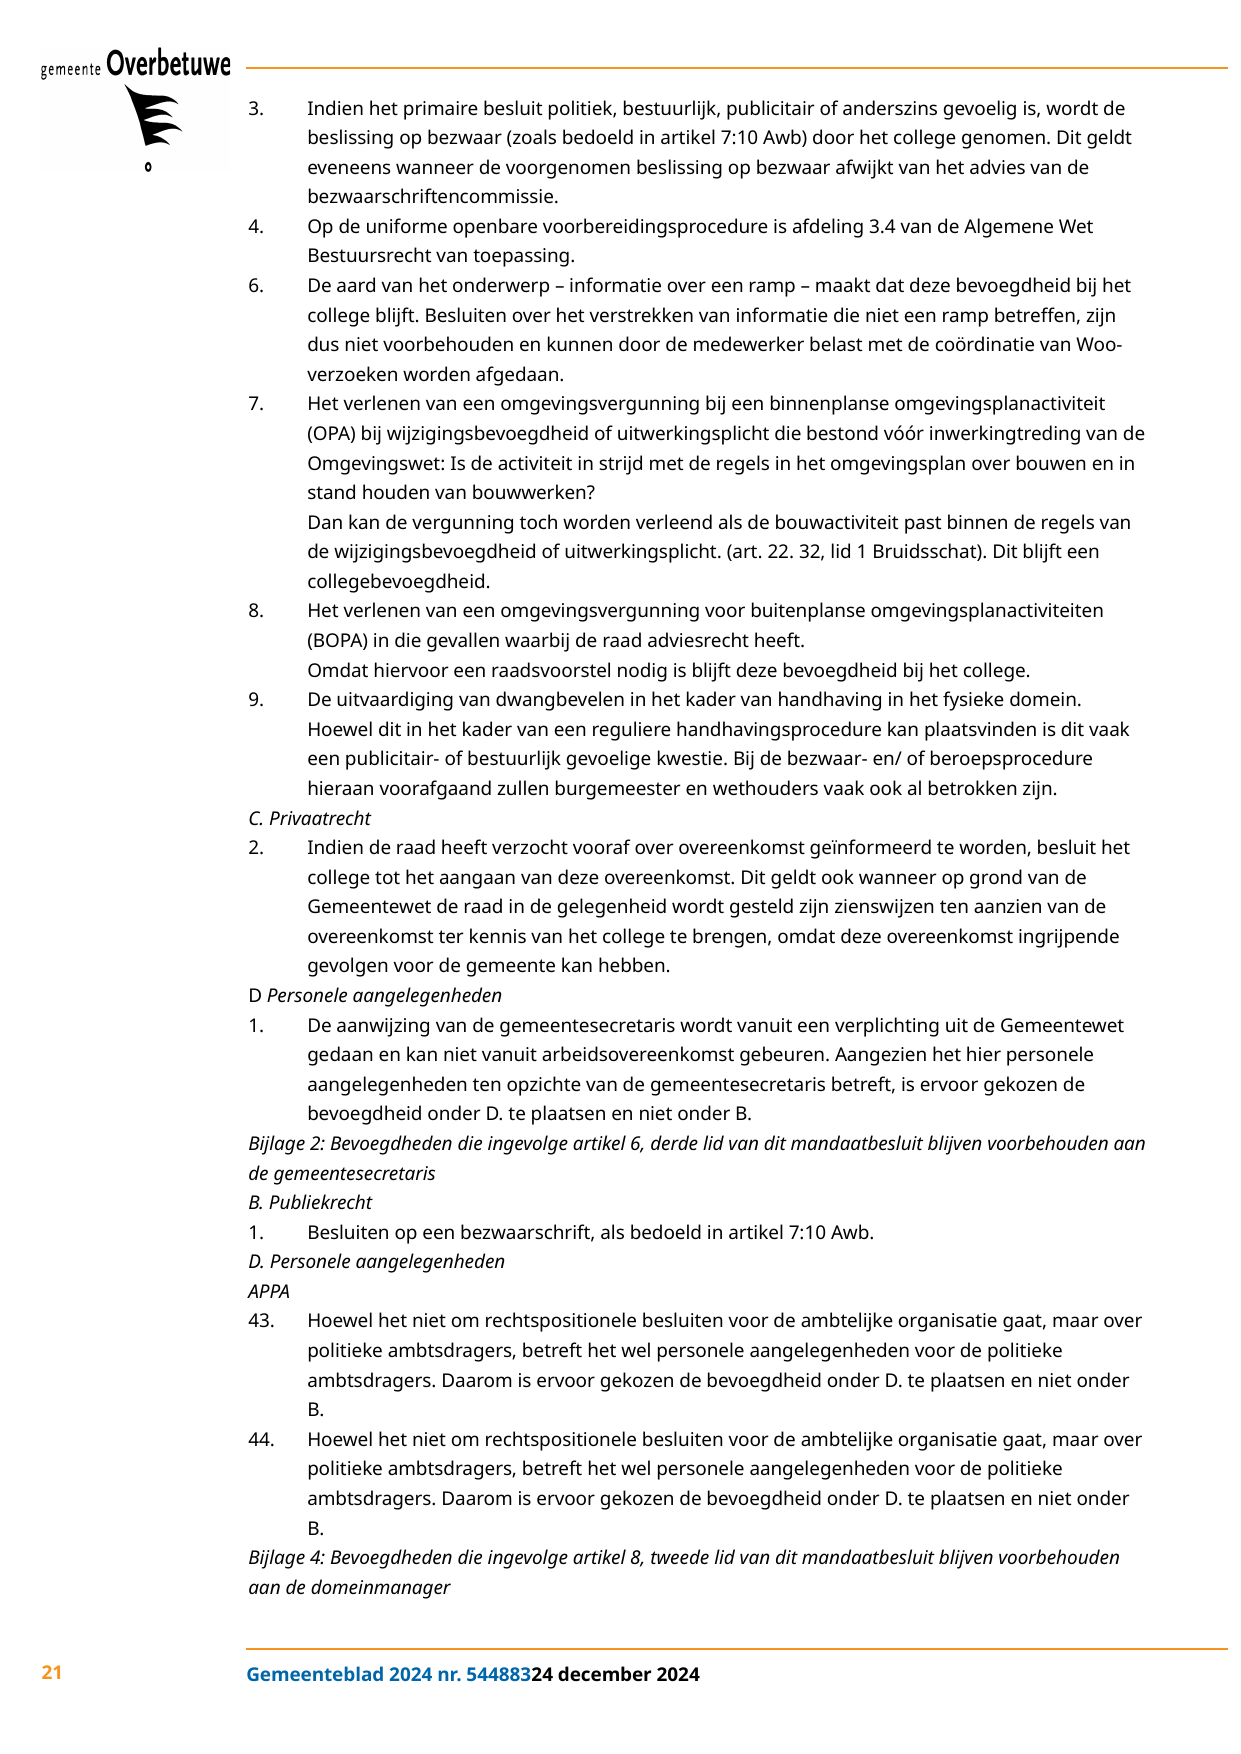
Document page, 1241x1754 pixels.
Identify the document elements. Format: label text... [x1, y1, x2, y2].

list De aard van het onderwerp – informatie over een ramp – maakt dat deze bevoegdheid bij het college blijft. Besluiten over het verstrekken van informatie die niet een ramp betreffen, zijn dus niet voorbehouden en kunnen door de medewerker belast met de coördinatie van Woo-verzoeken worden afgedaan. [248, 272, 1152, 387]
list De uitvaardiging van dwangbevelen in het kader van handhaving in het fysieke domein. Hoewel dit in het kader van een reguliere handhavingsprocedure kan plaatsvinden is dit vaak een publicitair- of bestuurlijk gevoelige kwestie. Bij de bezwaar- en/ of beroepsprocedure hieraan voorafgaand zullen burgemeester en wethouders vaak ook al betrokken zijn. [248, 686, 1152, 801]
list Hoewel het niet om rechtspositionele besluiten voor de ambtelijke organisatie gaat, maar over politieke ambtsdragers, betreft het wel personele aangelegenheden voor de politieke ambtsdragers. Daarom is ervoor gekozen de bevoegdheid onder D. te plaatsen en niet onder B. [248, 1308, 1152, 1422]
text C. Privaatrecht [248, 805, 1152, 831]
list Het verlenen van een omgevingsvergunning voor buitenplanse omgevingsplanactiviteiten (BOPA) in die gevallen waarbij de raad adviesrecht heeft. [248, 598, 1152, 653]
text Bijlage 4: Bevoegdheden die ingevolge artikel 8, tweede lid van dit mandaatbesluit blijven voorbehouden aan de domeinmanager [248, 1544, 1152, 1600]
text APPA [248, 1278, 1152, 1304]
list Besluiten op een bezwaarschrift, als bedoeld in artikel 7:10 Awb. [248, 1219, 1152, 1245]
text D Personele aangelegenheden [248, 982, 1152, 1008]
list Hoewel het niet om rechtspositionele besluiten voor de ambtelijke organisatie gaat, maar over politieke ambtsdragers, betreft het wel personele aangelegenheden voor de politieke ambtsdragers. Daarom is ervoor gekozen de bevoegdheid onder D. te plaatsen en niet onder B. [248, 1426, 1152, 1541]
list Indien de raad heeft verzocht vooraf over overeenkomst geïnformeerd te worden, besluit het college tot het aangaan van deze overeenkomst. Dit geldt ook wanneer op grond van de Gemeentewet de raad in de gelegenheid wordt gesteld zijn zienswijzen ten aanzien van de overeenkomst ter kennis van het college te brengen, omdat deze overeenkomst ingrijpende gevolgen voor de gemeente kan hebben. [248, 834, 1152, 978]
list Omdat hiervoor een raadsvoorstel nodig is blijft deze bevoegdheid bij het college. [248, 657, 1152, 683]
list Dan kan de vergunning toch worden verleend als de bouwactiviteit past binnen de regels van de wijzigingsbevoegdheid of uitwerkingsplicht. (art. 22. 32, lid 1 Bruidsschat). Dit blijft een collegebevoegdheid. [248, 509, 1152, 594]
list Op de uniforme openbare voorbereidingsprocedure is afdeling 3.4 van de Algemene Wet Bestuursrecht van toepassing. [248, 213, 1152, 268]
list De aanwijzing van de gemeentesecretaris wordt vanuit een verplichting uit de Gemeentewet gedaan en kan niet vanuit arbeidsovereenkomst gebeuren. Aangezien het hier personele aangelegenheden ten opzichte van de gemeentesecretaris betreft, is ervoor gekozen de bevoegdheid onder D. te plaatsen en niet onder B. [248, 1012, 1152, 1126]
picture [41, 47, 231, 172]
list Indien het primaire besluit politiek, bestuurlijk, publicitair of anderszins gevoelig is, wordt de beslissing op bezwaar (zoals bedoeld in artikel 7:10 Awb) door het college genomen. Dit geldt eveneens wanneer de voorgenomen beslissing op bezwaar afwijkt van het advies van de bezwaarschriftencommissie. [248, 95, 1152, 209]
text Bijlage 2: Bevoegdheden die ingevolge artikel 6, derde lid van dit mandaatbesluit blijven voorbehouden aan de gemeentesecretaris [248, 1130, 1152, 1186]
list Het verlenen van een omgevingsvergunning bij een binnenplanse omgevingsplanactiviteit (OPA) bij wijzigingsbevoegdheid of uitwerkingsplicht die bestond vóór inwerkingtreding van de Omgevingswet: Is de activiteit in strijd met de regels in het omgevingsplan over bouwen en in stand houden van bouwwerken? [248, 391, 1152, 505]
text B. Publiekrecht [248, 1189, 1152, 1215]
text D. Personele aangelegenheden [248, 1248, 1152, 1274]
